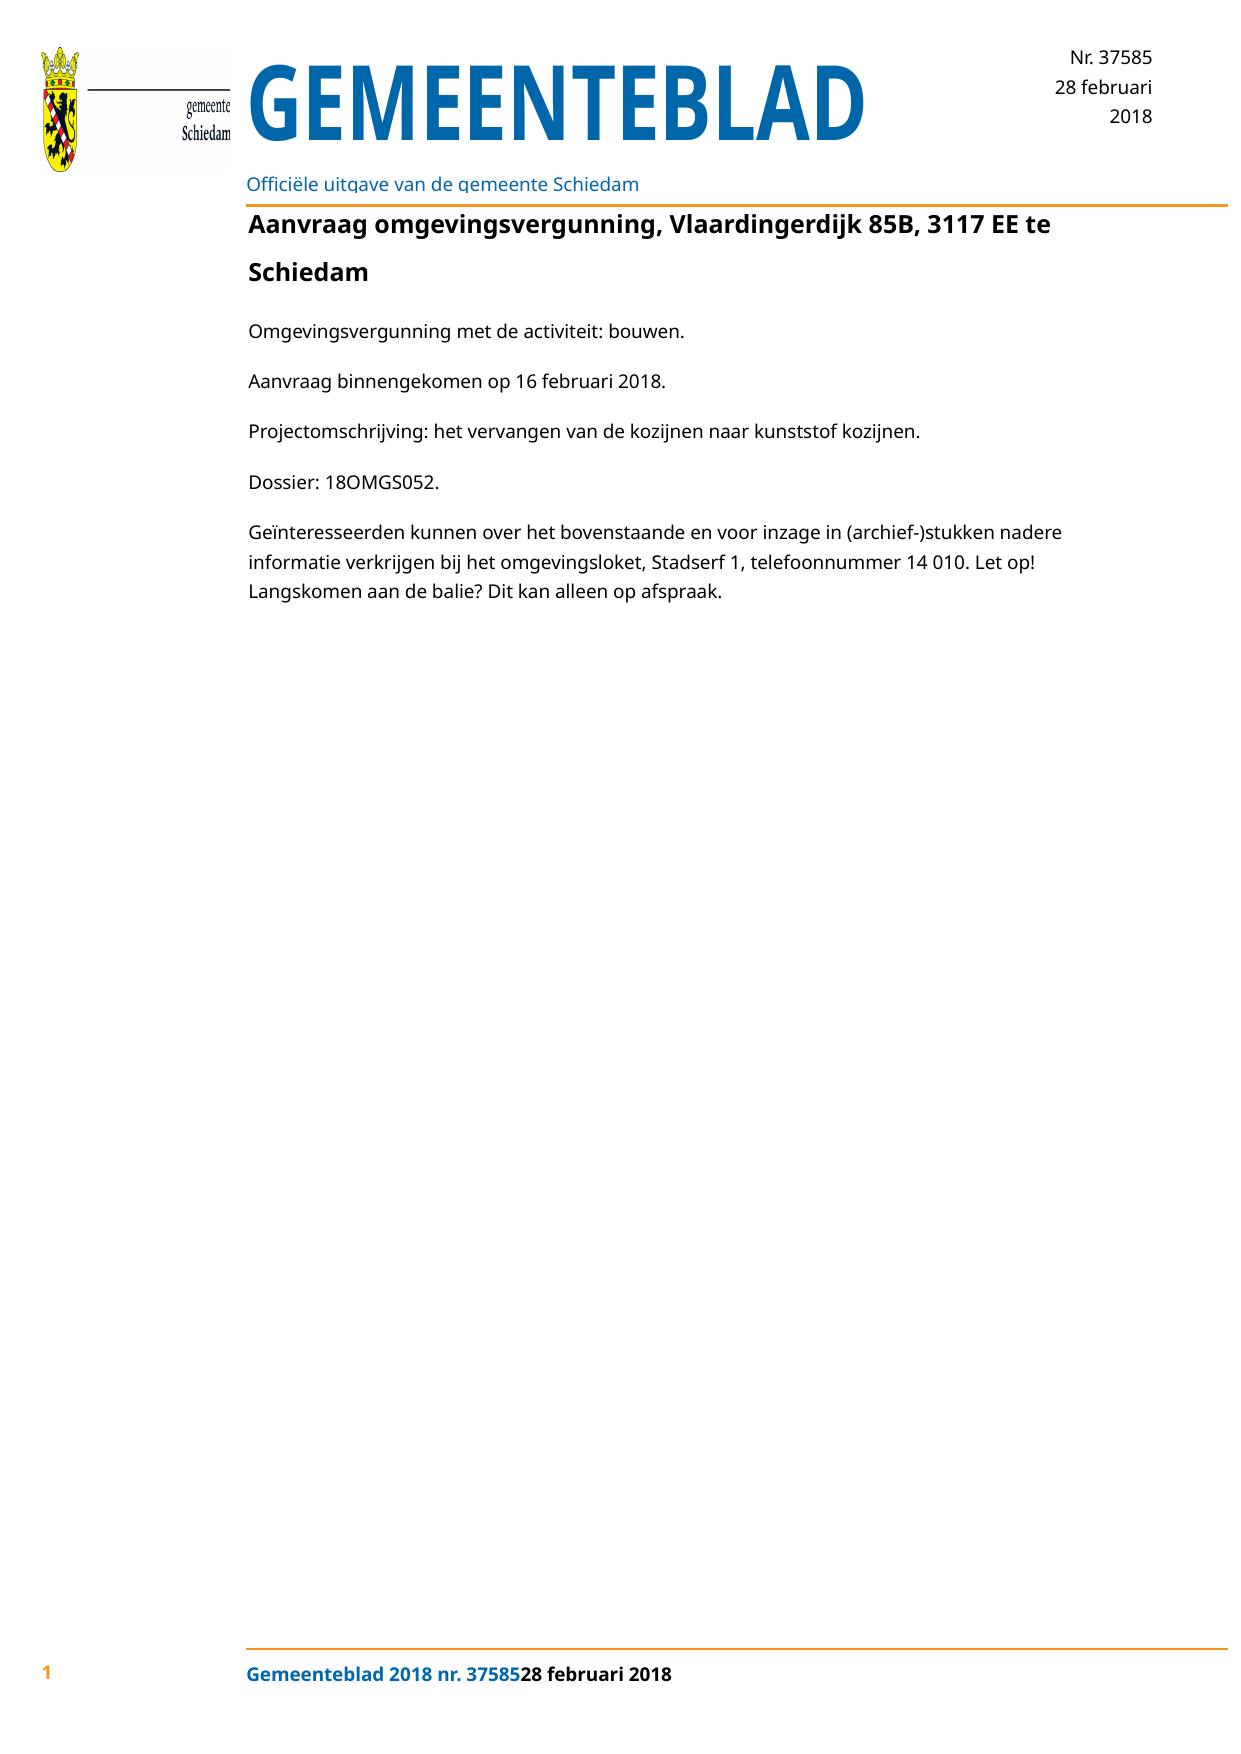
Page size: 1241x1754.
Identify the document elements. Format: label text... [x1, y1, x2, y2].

text Dossier: 18OMGS052. [248, 469, 1152, 495]
text Aanvraag binnengekomen op 16 februari 2018. [248, 368, 1152, 394]
text Omgevingsvergunning met de activiteit: bouwen. [248, 318, 1152, 344]
picture [41, 47, 231, 172]
text Projectomschrijving: het vervangen van de kozijnen naar kunststof kozijnen. [248, 419, 1152, 444]
text Aanvraag omgevingsvergunning, Vlaardingerdijk 85B, 3117 EE te Schiedam [248, 207, 1152, 288]
text Geïnteresseerden kunnen over het bovenstaande en voor inzage in (archief-)stukken nadere informatie verkrijgen bij het omgevingsloket, Stadserf 1, telefoonnummer 14 010. Let op! Langskomen aan de balie? Dit kan alleen op afspraak. [248, 519, 1152, 604]
